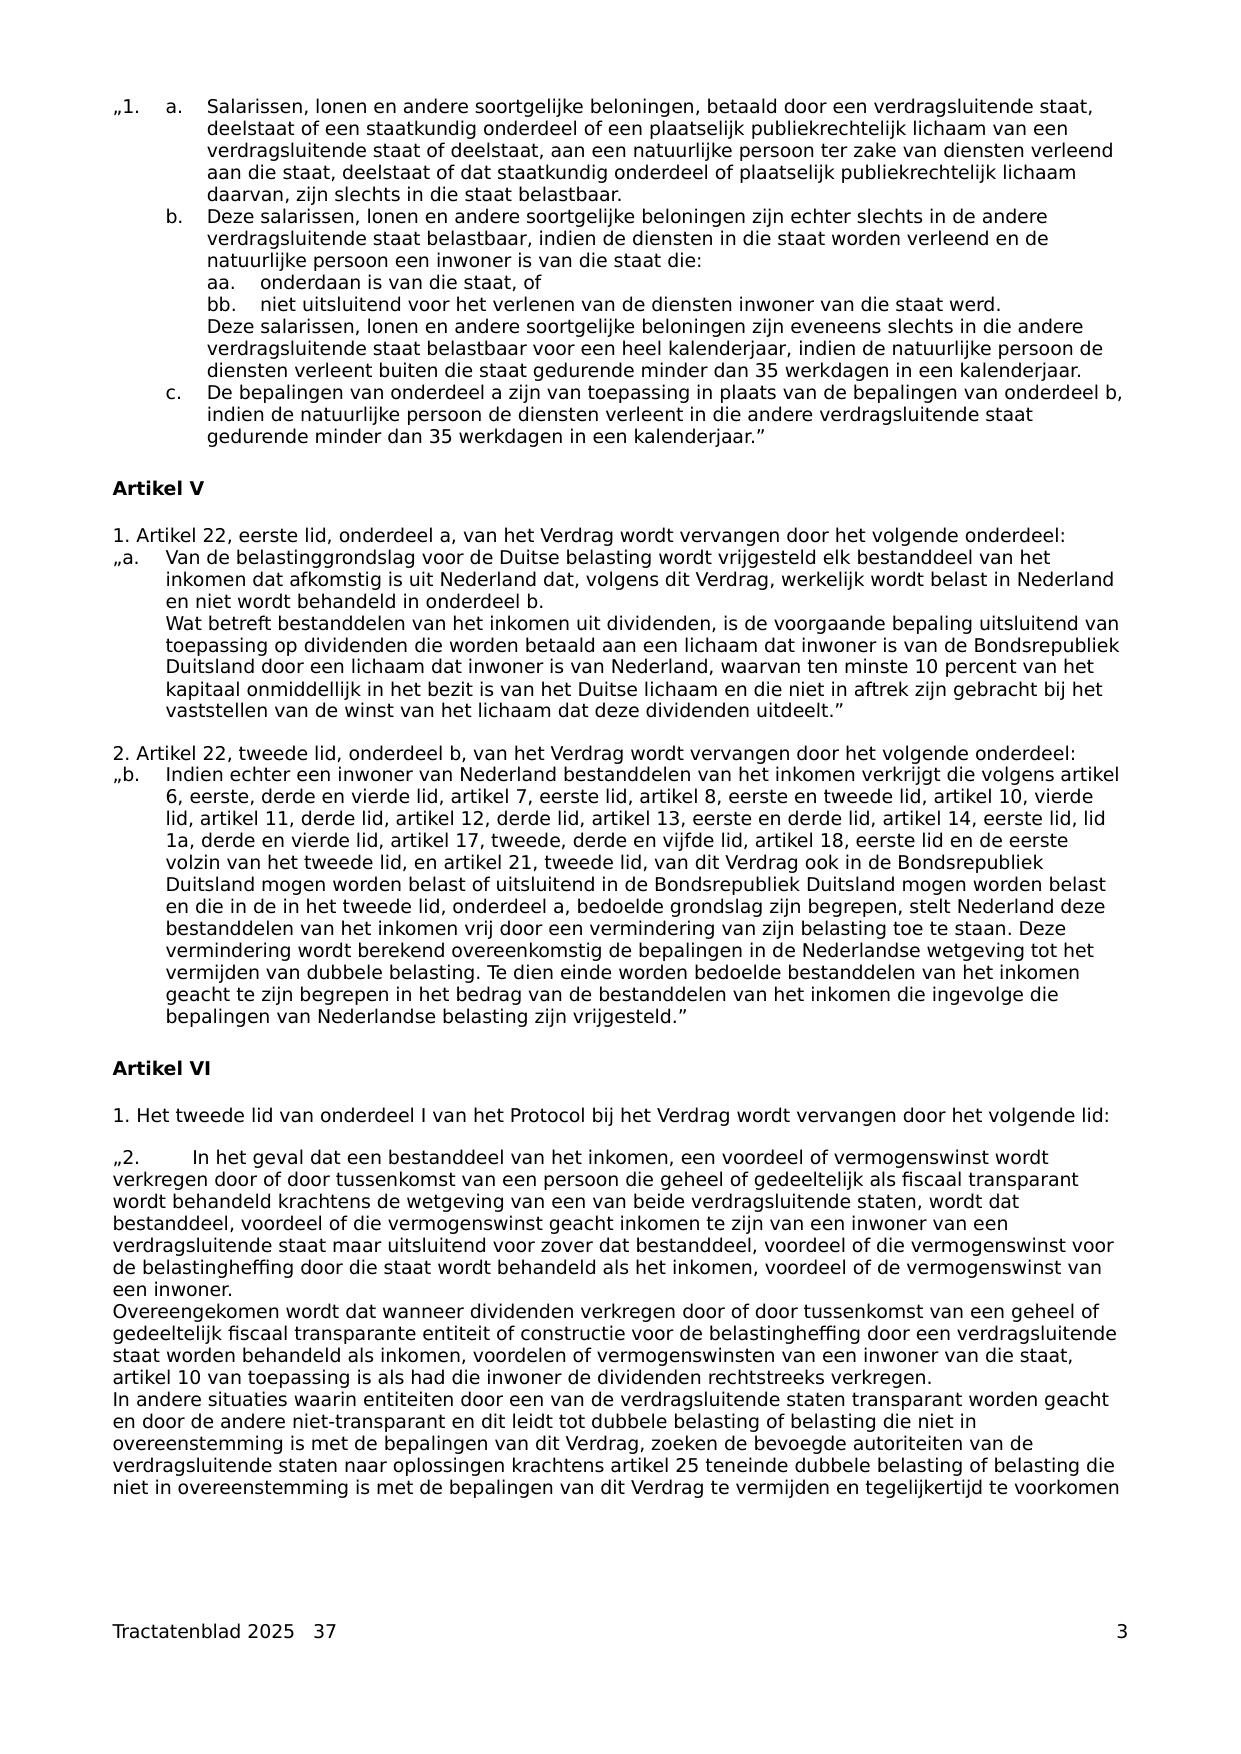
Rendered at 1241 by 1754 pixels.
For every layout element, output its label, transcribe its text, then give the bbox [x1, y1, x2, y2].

subtitle Artikel V [112, 478, 1128, 499]
text Overeengekomen wordt dat wanneer dividenden verkregen door of door tussenkomst van een geheel of gedeeltelijk fiscaal transparante entiteit of constructie voor de belastingheffing door een verdragsluitende staat worden behandeld als inkomen, voordelen of vermogenswinsten van een inwoner van die staat, artikel 10 van toepassing is als had die inwoner de dividenden rechtstreeks verkregen. [112, 1301, 1128, 1389]
text Deze salarissen, lonen en andere soortgelijke beloningen zijn eveneens slechts in die andere verdragsluitende staat belastbaar voor een heel kalenderjaar, indien de natuurlijke persoon de diensten verleent buiten die staat gedurende minder dan 35 werkdagen in een kalenderjaar. [207, 316, 1128, 382]
text „2. In het geval dat een bestanddeel van het inkomen, een voordeel of vermogenswinst wordt verkregen door of door tussenkomst van een persoon die geheel of gedeeltelijk als fiscaal transparant wordt behandeld krachtens de wetgeving van een van beide verdragsluitende staten, wordt dat bestanddeel, voordeel of die vermogenswinst geacht inkomen te zijn van een inwoner van een verdragsluitende staat maar uitsluitend voor zover dat bestanddeel, voordeel of die vermogenswinst voor de belastingheffing door die staat wordt behandeld als het inkomen, voordeel of de vermogenswinst van een inwoner. [112, 1147, 1128, 1301]
text 1. Artikel 22, eerste lid, onderdeel a, van het Verdrag wordt vervangen door het volgende onderdeel: [112, 524, 1128, 547]
text bb. niet uitsluitend voor het verlenen van de diensten inwoner van die staat werd. [207, 294, 1128, 316]
text aa. onderdaan is van die staat, of [207, 272, 1128, 294]
text 1. Het tweede lid van onderdeel I van het Protocol bij het Verdrag wordt vervangen door het volgende lid: [112, 1105, 1128, 1127]
text „a. Van de belastinggrondslag voor de Duitse belasting wordt vrijgesteld elk bestanddeel van het inkomen dat afkomstig is uit Nederland dat, volgens dit Verdrag, werkelijk wordt belast in Nederland en niet wordt behandeld in onderdeel b. [112, 547, 1128, 612]
subtitle Artikel VI [112, 1058, 1128, 1080]
text „1. a. Salarissen, lonen en andere soortgelijke beloningen, betaald door een verdragsluitende staat, deelstaat of een staatkundig onderdeel of een plaatselijk publiekrechtelijk lichaam van een verdragsluitende staat of deelstaat, aan een natuurlijke persoon ter zake van diensten verleend aan die staat, deelstaat of dat staatkundig onderdeel of plaatselijk publiekrechtelijk lichaam daarvan, zijn slechts in die staat belastbaar. [112, 96, 1128, 206]
text „b. Indien echter een inwoner van Nederland bestanddelen van het inkomen verkrijgt die volgens artikel 6, eerste, derde en vierde lid, artikel 7, eerste lid, artikel 8, eerste en tweede lid, artikel 10, vierde lid, artikel 11, derde lid, artikel 12, derde lid, artikel 13, eerste en derde lid, artikel 14, eerste lid, lid 1a, derde en vierde lid, artikel 17, tweede, derde en vijfde lid, artikel 18, eerste lid en de eerste volzin van het tweede lid, en artikel 21, tweede lid, van dit Verdrag ook in de Bondsrepubliek Duitsland mogen worden belast of uitsluitend in de Bondsrepubliek Duitsland mogen worden belast en die in de in het tweede lid, onderdeel a, bedoelde grondslag zijn begrepen, stelt Nederland deze bestanddelen van het inkomen vrij door een vermindering van zijn belasting toe te staan. Deze vermindering wordt berekend overeenkomstig de bepalingen in de Nederlandse wetgeving tot het vermijden van dubbele belasting. Te dien einde worden bedoelde bestanddelen van het inkomen geacht te zijn begrepen in het bedrag van de bestanddelen van het inkomen die ingevolge die bepalingen van Nederlandse belasting zijn vrijgesteld.” [112, 764, 1128, 1028]
text 2. Artikel 22, tweede lid, onderdeel b, van het Verdrag wordt vervangen door het volgende onderdeel: [112, 742, 1128, 764]
text In andere situaties waarin entiteiten door een van de verdragsluitende staten transparant worden geacht en door de andere niet-transparant en dit leidt tot dubbele belasting of belasting die niet in overeenstemming is met de bepalingen van dit Verdrag, zoeken de bevoegde autoriteiten van de verdragsluitende staten naar oplossingen krachtens artikel 25 teneinde dubbele belasting of belasting die niet in overeenstemming is met de bepalingen van dit Verdrag te vermijden en tegelijkertijd te voorkomen [112, 1389, 1128, 1499]
text Wat betreft bestanddelen van het inkomen uit dividenden, is de voorgaande bepaling uitsluitend van toepassing op dividenden die worden betaald aan een lichaam dat inwoner is van de Bondsrepubliek Duitsland door een lichaam dat inwoner is van Nederland, waarvan ten minste 10 percent van het kapitaal onmiddellijk in het bezit is van het Duitse lichaam en die niet in aftrek zijn gebracht bij het vaststellen van de winst van het lichaam dat deze dividenden uitdeelt.” [165, 612, 1128, 722]
text c. De bepalingen van onderdeel a zijn van toepassing in plaats van de bepalingen van onderdeel b, indien de natuurlijke persoon de diensten verleent in die andere verdragsluitende staat gedurende minder dan 35 werkdagen in een kalenderjaar.” [165, 382, 1128, 448]
text b. Deze salarissen, lonen en andere soortgelijke beloningen zijn echter slechts in de andere verdragsluitende staat belastbaar, indien de diensten in die staat worden verleend en de natuurlijke persoon een inwoner is van die staat die: [165, 206, 1128, 272]
